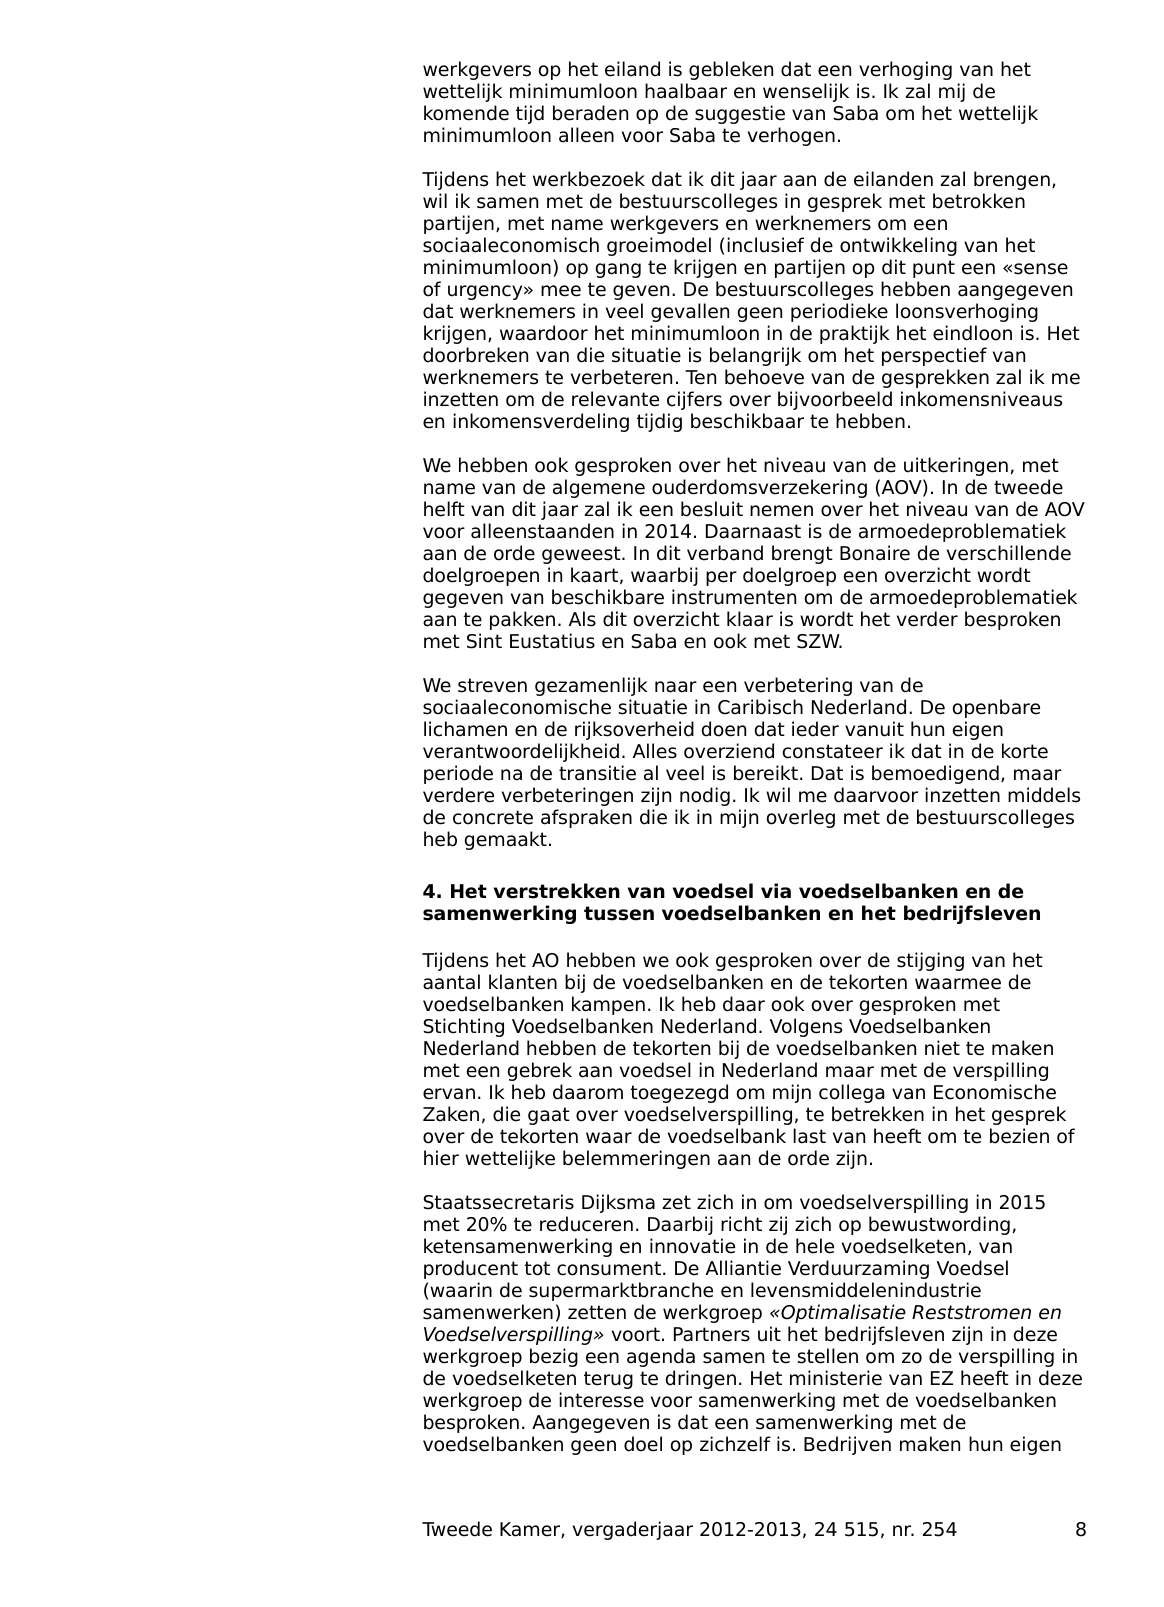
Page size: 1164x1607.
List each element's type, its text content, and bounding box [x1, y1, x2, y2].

text We streven gezamenlijk naar een verbetering van de sociaaleconomische situatie in Caribisch Nederland. De openbare lichamen en de rijksoverheid doen dat ieder vanuit hun eigen verantwoordelijkheid. Alles overziend constateer ik dat in de korte periode na de transitie al veel is bereikt. Dat is bemoedigend, maar verdere verbeteringen zijn nodig. Ik wil me daarvoor inzetten middels de concrete afspraken die ik in mijn overleg met de bestuurscolleges heb gemaakt. [422, 675, 1087, 851]
text werkgevers op het eiland is gebleken dat een verhoging van het wettelijk minimumloon haalbaar en wenselijk is. Ik zal mij de komende tijd beraden op de suggestie van Saba om het wettelijk minimumloon alleen voor Saba te verhogen. [422, 59, 1087, 147]
text Staatssecretaris Dijksma zet zich in om voedselverspilling in 2015 met 20% te reduceren. Daarbij richt zij zich op bewustwording, ketensamenwerking en innovatie in de hele voedselketen, van producent tot consument. De Alliantie Verduurzaming Voedsel (waarin de supermarktbranche en levensmiddelenindustrie samenwerken) zetten de werkgroep «Optimalisatie Reststromen en Voedselverspilling» voort. Partners uit het bedrijfsleven zijn in deze werkgroep bezig een agenda samen te stellen om zo de verspilling in de voedselketen terug te dringen. Het ministerie van EZ heeft in deze werkgroep de interesse voor samenwerking met de voedselbanken besproken. Aangegeven is dat een samenwerking met de voedselbanken geen doel op zichzelf is. Bedrijven maken hun eigen [422, 1192, 1087, 1456]
text We hebben ook gesproken over het niveau van de uitkeringen, met name van de algemene ouderdomsverzekering (AOV). In de tweede helft van dit jaar zal ik een besluit nemen over het niveau van de AOV voor alleenstaanden in 2014. Daarnaast is de armoedeproblematiek aan de orde geweest. In dit verband brengt Bonaire de verschillende doelgroepen in kaart, waarbij per doelgroep een overzicht wordt gegeven van beschikbare instrumenten om de armoedeproblematiek aan te pakken. Als dit overzicht klaar is wordt het verder besproken met Sint Eustatius en Saba en ook met SZW. [422, 455, 1087, 653]
text Tijdens het AO hebben we ook gesproken over de stijging van het aantal klanten bij de voedselbanken en de tekorten waarmee de voedselbanken kampen. Ik heb daar ook over gesproken met Stichting Voedselbanken Nederland. Volgens Voedselbanken Nederland hebben de tekorten bij de voedselbanken niet te maken met een gebrek aan voedsel in Nederland maar met de verspilling ervan. Ik heb daarom toegezegd om mijn collega van Economische Zaken, die gaat over voedselverspilling, te betrekken in het gesprek over de tekorten waar de voedselbank last van heeft om te bezien of hier wettelijke belemmeringen aan de orde zijn. [422, 950, 1087, 1170]
subtitle 4. Het verstrekken van voedsel via voedselbanken en de samenwerking tussen voedselbanken en het bedrijfsleven [422, 881, 1087, 925]
text Tijdens het werkbezoek dat ik dit jaar aan de eilanden zal brengen, wil ik samen met de bestuurscolleges in gesprek met betrokken partijen, met name werkgevers en werknemers om een sociaaleconomisch groeimodel (inclusief de ontwikkeling van het minimumloon) op gang te krijgen en partijen op dit punt een «sense of urgency» mee te geven. De bestuurscolleges hebben aangegeven dat werknemers in veel gevallen geen periodieke loonsverhoging krijgen, waardoor het minimumloon in de praktijk het eindloon is. Het doorbreken van die situatie is belangrijk om het perspectief van werknemers te verbeteren. Ten behoeve van de gesprekken zal ik me inzetten om de relevante cijfers over bijvoorbeeld inkomensniveaus en inkomensverdeling tijdig beschikbaar te hebben. [422, 169, 1087, 433]
